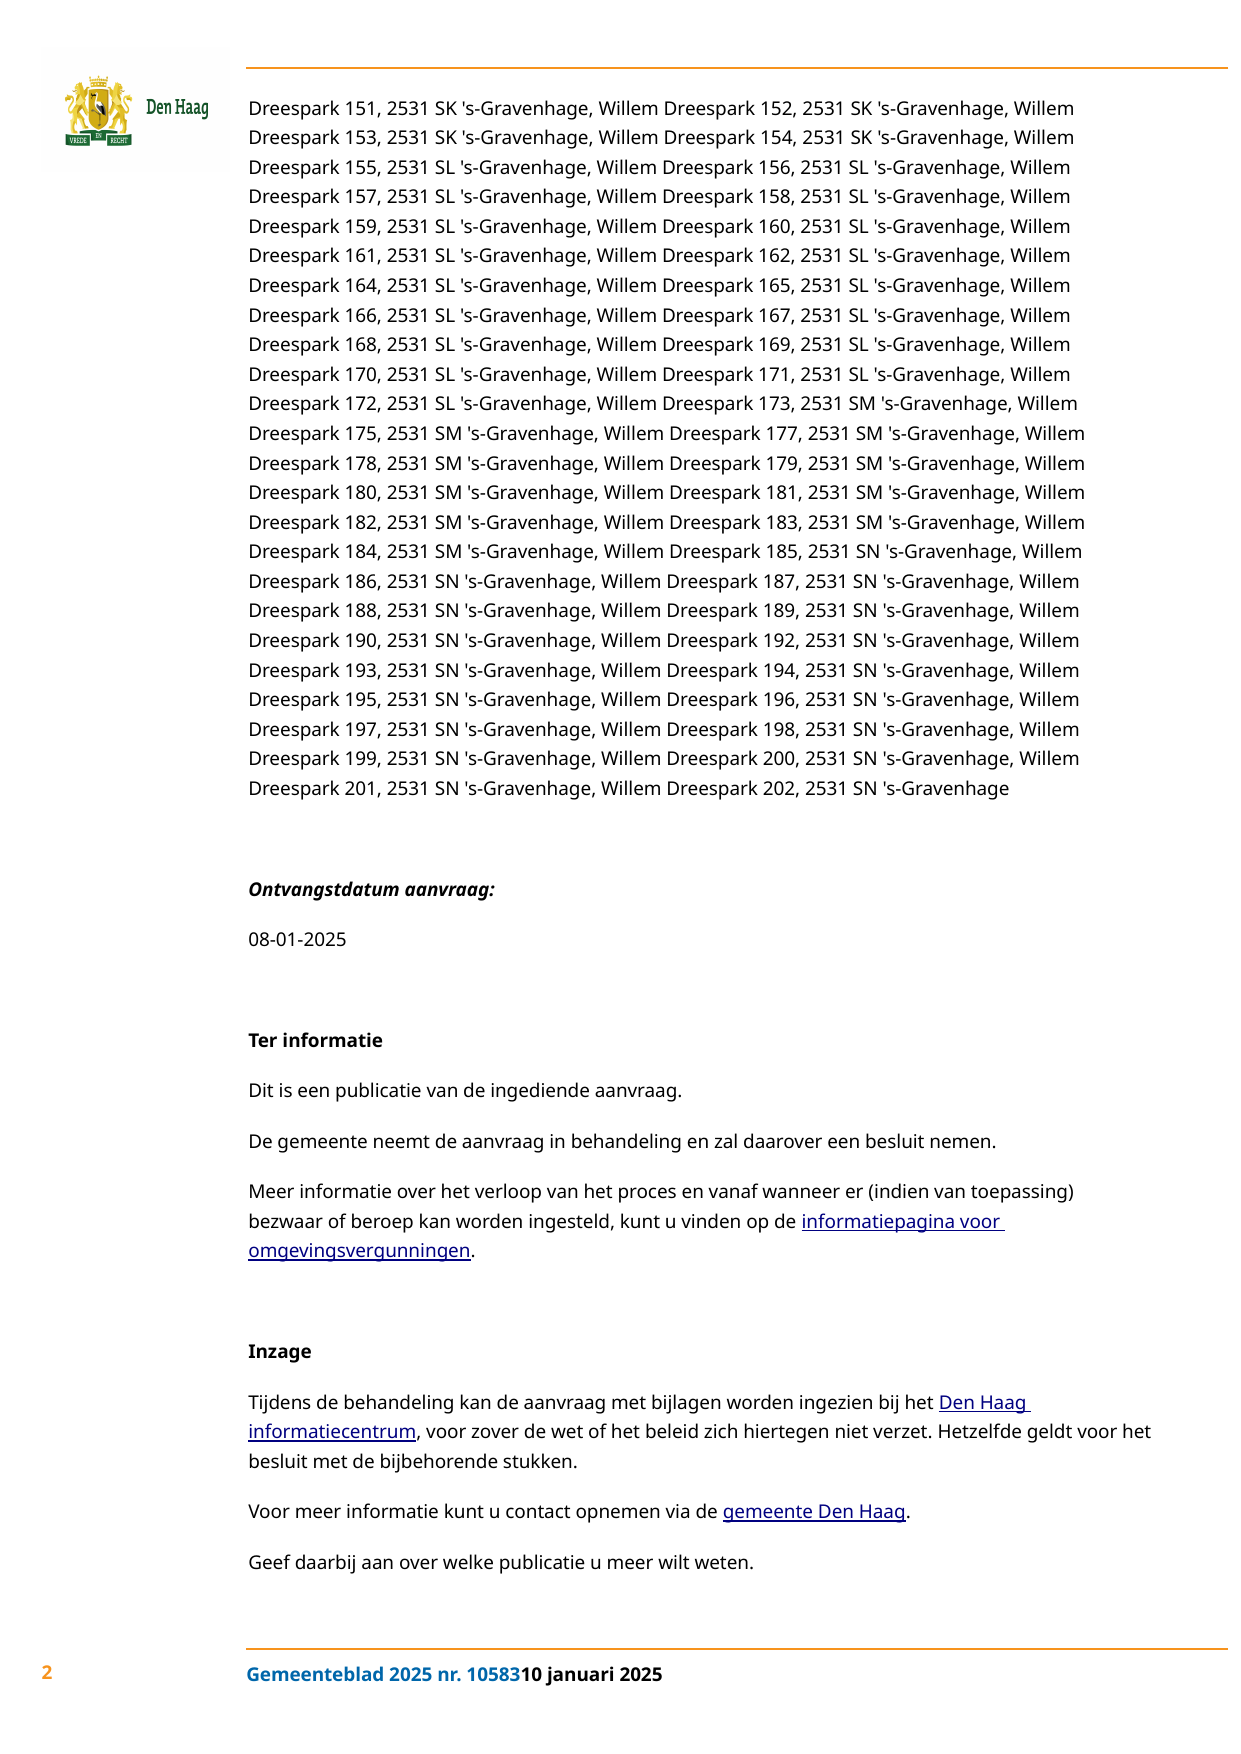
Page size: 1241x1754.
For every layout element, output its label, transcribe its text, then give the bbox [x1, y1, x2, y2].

picture [41, 47, 231, 172]
text De gemeente neemt de aanvraag in behandeling en zal daarover een besluit nemen. [248, 1128, 1152, 1154]
text Inzage [248, 1338, 1152, 1364]
text Meer informatie over het verloop van het proces en vanaf wanneer er (indien van toepassing) bezwaar of beroep kan worden ingesteld, kunt u vinden op de informatiepagina voor omgevingsvergunningen. [248, 1178, 1152, 1263]
text 08-01-2025 [248, 926, 1152, 952]
text Tijdens de behandeling kan de aanvraag met bijlagen worden ingezien bij het Den Haag informatiecentrum, voor zover de wet of het beleid zich hiertegen niet verzet. Hetzelfde geldt voor het besluit met de bijbehorende stukken. [248, 1389, 1152, 1474]
text Dit is een publicatie van de ingediende aanvraag. [248, 1078, 1152, 1103]
text Voor meer informatie kunt u contact opnemen via de gemeente Den Haag. [248, 1498, 1152, 1524]
text Geef daarbij aan over welke publicatie u meer wilt weten. [248, 1549, 1152, 1575]
text Dreespark 151, 2531 SK 's-Gravenhage, Willem Dreespark 152, 2531 SK 's-Gravenhage, Willem Dreespark 153, 2531 SK 's-Gravenhage, Willem Dreespark 154, 2531 SK 's-Gravenhage, Willem Dreespark 155, 2531 SL 's-Gravenhage, Willem Dreespark 156, 2531 SL 's-Gravenhage, Willem Dreespark 157, 2531 SL 's-Gravenhage, Willem Dreespark 158, 2531 SL 's-Gravenhage, Willem Dreespark 159, 2531 SL 's-Gravenhage, Willem Dreespark 160, 2531 SL 's-Gravenhage, Willem Dreespark 161, 2531 SL 's-Gravenhage, Willem Dreespark 162, 2531 SL 's-Gravenhage, Willem Dreespark 164, 2531 SL 's-Gravenhage, Willem Dreespark 165, 2531 SL 's-Gravenhage, Willem Dreespark 166, 2531 SL 's-Gravenhage, Willem Dreespark 167, 2531 SL 's-Gravenhage, Willem Dreespark 168, 2531 SL 's-Gravenhage, Willem Dreespark 169, 2531 SL 's-Gravenhage, Willem Dreespark 170, 2531 SL 's-Gravenhage, Willem Dreespark 171, 2531 SL 's-Gravenhage, Willem Dreespark 172, 2531 SL 's-Gravenhage, Willem Dreespark 173, 2531 SM 's-Gravenhage, Willem Dreespark 175, 2531 SM 's-Gravenhage, Willem Dreespark 177, 2531 SM 's-Gravenhage, Willem Dreespark 178, 2531 SM 's-Gravenhage, Willem Dreespark 179, 2531 SM 's-Gravenhage, Willem Dreespark 180, 2531 SM 's-Gravenhage, Willem Dreespark 181, 2531 SM 's-Gravenhage, Willem Dreespark 182, 2531 SM 's-Gravenhage, Willem Dreespark 183, 2531 SM 's-Gravenhage, Willem Dreespark 184, 2531 SM 's-Gravenhage, Willem Dreespark 185, 2531 SN 's-Gravenhage, Willem Dreespark 186, 2531 SN 's-Gravenhage, Willem Dreespark 187, 2531 SN 's-Gravenhage, Willem Dreespark 188, 2531 SN 's-Gravenhage, Willem Dreespark 189, 2531 SN 's-Gravenhage, Willem Dreespark 190, 2531 SN 's-Gravenhage, Willem Dreespark 192, 2531 SN 's-Gravenhage, Willem Dreespark 193, 2531 SN 's-Gravenhage, Willem Dreespark 194, 2531 SN 's-Gravenhage, Willem Dreespark 195, 2531 SN 's-Gravenhage, Willem Dreespark 196, 2531 SN 's-Gravenhage, Willem Dreespark 197, 2531 SN 's-Gravenhage, Willem Dreespark 198, 2531 SN 's-Gravenhage, Willem Dreespark 199, 2531 SN 's-Gravenhage, Willem Dreespark 200, 2531 SN 's-Gravenhage, Willem Dreespark 201, 2531 SN 's-Gravenhage, Willem Dreespark 202, 2531 SN 's-Gravenhage [248, 95, 1152, 801]
text Ter informatie [248, 1027, 1152, 1053]
text Ontvangstdatum aanvraag: [248, 876, 1152, 902]
